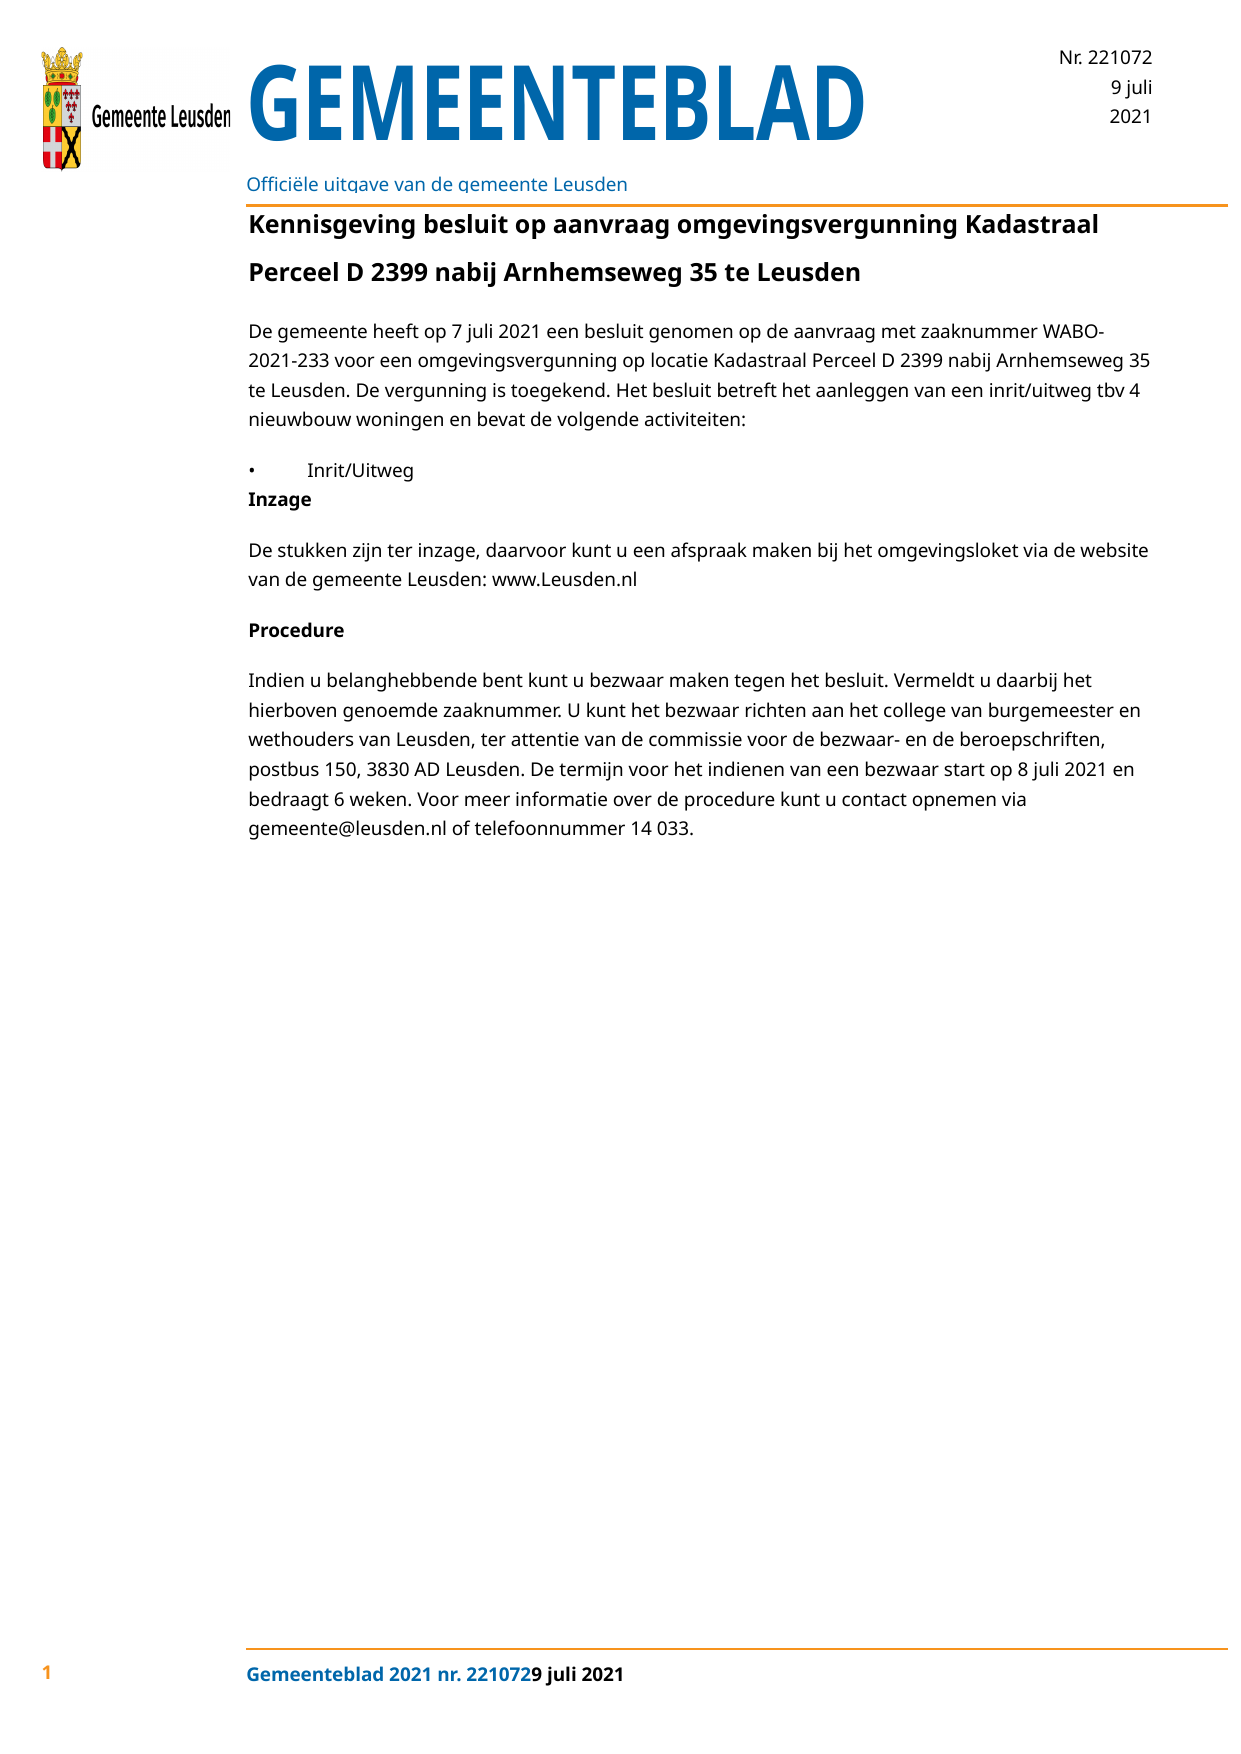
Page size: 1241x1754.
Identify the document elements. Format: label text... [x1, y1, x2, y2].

text Indien u belanghebbende bent kunt u bezwaar maken tegen het besluit. Vermeldt u daarbij het hierboven genoemde zaaknummer. U kunt het bezwaar richten aan het college van burgemeester en wethouders van Leusden, ter attentie van de commissie voor de bezwaar- en de beroepschriften, postbus 150, 3830 AD Leusden. De termijn voor het indienen van een bezwaar start op 8 juli 2021 en bedraagt 6 weken. Voor meer informatie over de procedure kunt u contact opnemen via gemeente@leusden.nl of telefoonnummer 14 033. [248, 667, 1152, 841]
text Kennisgeving besluit op aanvraag omgevingsvergunning Kadastraal Perceel D 2399 nabij Arnhemseweg 35 te Leusden [248, 207, 1152, 288]
text Inzage [248, 487, 1152, 512]
picture [41, 47, 231, 172]
list Inrit/Uitweg [248, 457, 1152, 483]
text De gemeente heeft op 7 juli 2021 een besluit genomen op de aanvraag met zaaknummer WABO-2021-233 voor een omgevingsvergunning op locatie Kadastraal Perceel D 2399 nabij Arnhemseweg 35 te Leusden. De vergunning is toegekend. Het besluit betreft het aanleggen van een inrit/uitweg tbv 4 nieuwbouw woningen en bevat de volgende activiteiten: [248, 318, 1152, 432]
text Procedure [248, 617, 1152, 643]
text De stukken zijn ter inzage, daarvoor kunt u een afspraak maken bij het omgevingsloket via de website van de gemeente Leusden: www.Leusden.nl [248, 537, 1152, 592]
